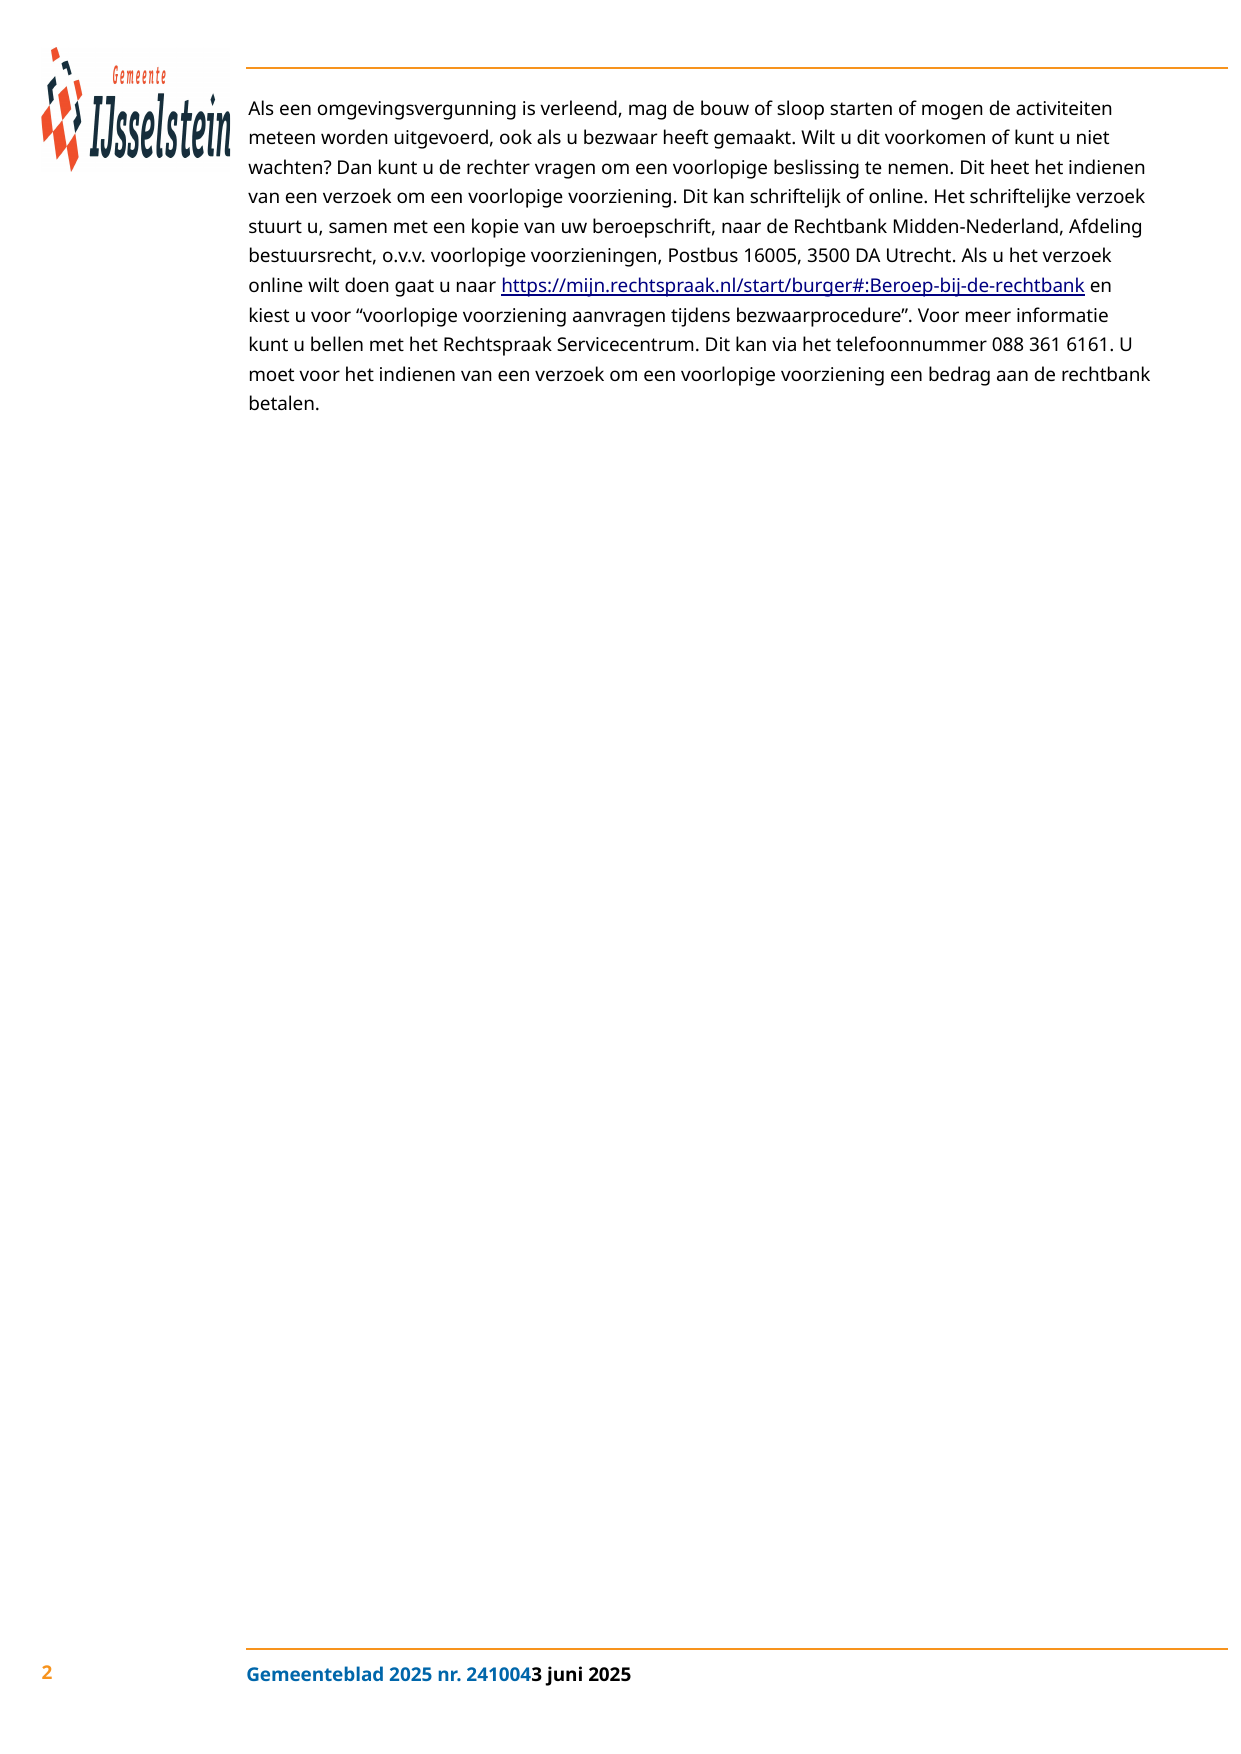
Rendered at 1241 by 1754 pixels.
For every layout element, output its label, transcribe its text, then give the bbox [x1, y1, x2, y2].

text Als een omgevingsvergunning is verleend, mag de bouw of sloop starten of mogen de activiteiten meteen worden uitgevoerd, ook als u bezwaar heeft gemaakt. Wilt u dit voorkomen of kunt u niet wachten? Dan kunt u de rechter vragen om een voorlopige beslissing te nemen. Dit heet het indienen van een verzoek om een voorlopige voorziening. Dit kan schriftelijk of online. Het schriftelijke verzoek stuurt u, samen met een kopie van uw beroepschrift, naar de Rechtbank Midden-Nederland, Afdeling bestuursrecht, o.v.v. voorlopige voorzieningen, Postbus 16005, 3500 DA Utrecht. Als u het verzoek online wilt doen gaat u naar https://mijn.rechtspraak.nl/start/burger#:Beroep-bij-de-rechtbank en kiest u voor “voorlopige voorziening aanvragen tijdens bezwaarprocedure”. Voor meer informatie kunt u bellen met het Rechtspraak Servicecentrum. Dit kan via het telefoonnummer 088 361 6161. U moet voor het indienen van een verzoek om een voorlopige voorziening een bedrag aan de rechtbank betalen. [248, 95, 1152, 416]
picture [41, 47, 231, 172]
